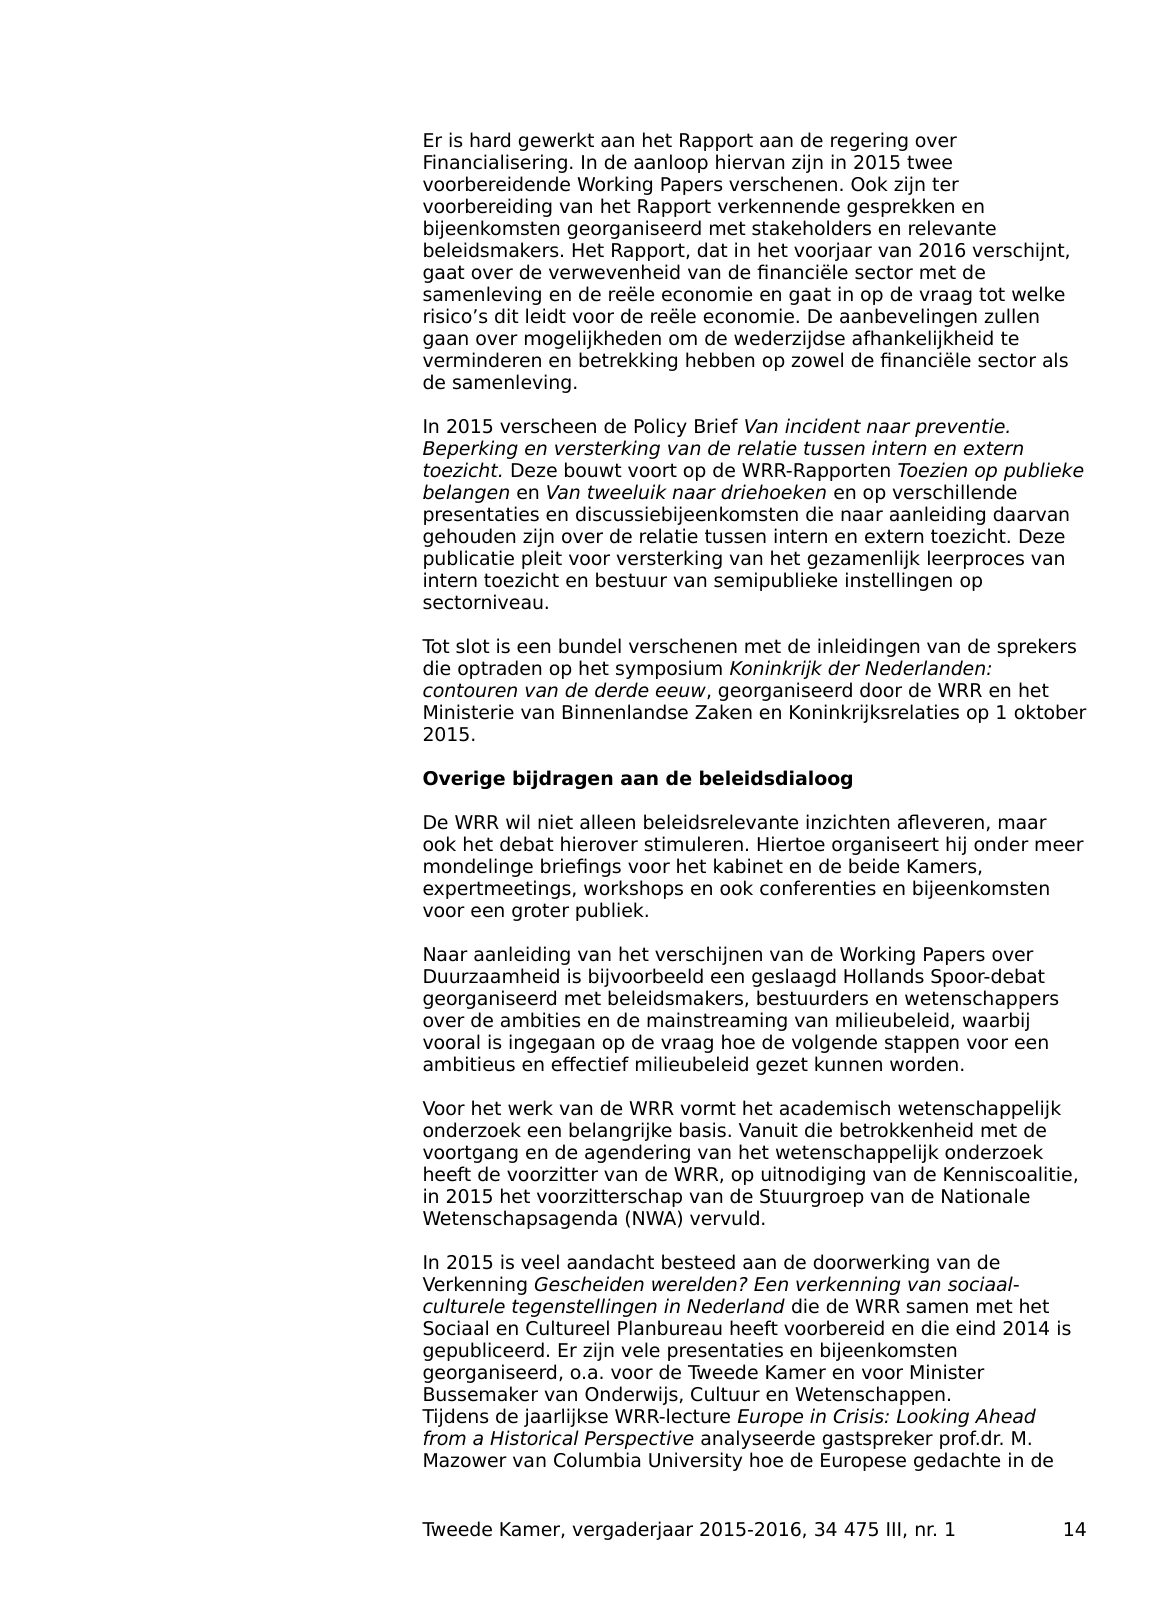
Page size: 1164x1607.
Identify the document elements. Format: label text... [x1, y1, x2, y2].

text Tot slot is een bundel verschenen met de inleidingen van de sprekers die optraden op het symposium Koninkrijk der Nederlanden: contouren van de derde eeuw, georganiseerd door de WRR en het Ministerie van Binnenlandse Zaken en Koninkrijksrelaties op 1 oktober 2015. [422, 636, 1087, 746]
text In 2015 verscheen de Policy Brief Van incident naar preventie. Beperking en versterking van de relatie tussen intern en extern toezicht. Deze bouwt voort op de WRR-Rapporten Toezien op publieke belangen en Van tweeluik naar driehoeken en op verschillende presentaties en discussiebijeenkomsten die naar aanleiding daarvan gehouden zijn over de relatie tussen intern en extern toezicht. Deze publicatie pleit voor versterking van het gezamenlijk leerproces van intern toezicht en bestuur van semipublieke instellingen op sectorniveau. [422, 416, 1087, 614]
text In 2015 is veel aandacht besteed aan de doorwerking van de Verkenning Gescheiden werelden? Een verkenning van sociaal-culturele tegenstellingen in Nederland die de WRR samen met het Sociaal en Cultureel Planbureau heeft voorbereid en die eind 2014 is gepubliceerd. Er zijn vele presentaties en bijeenkomsten georganiseerd, o.a. voor de Tweede Kamer en voor Minister Bussemaker van Onderwijs, Cultuur en Wetenschappen. [422, 1252, 1087, 1406]
text Voor het werk van de WRR vormt het academisch wetenschappelijk onderzoek een belangrijke basis. Vanuit die betrokkenheid met de voortgang en de agendering van het wetenschappelijk onderzoek heeft de voorzitter van de WRR, op uitnodiging van de Kenniscoalitie, in 2015 het voorzitterschap van de Stuurgroep van de Nationale Wetenschapsagenda (NWA) vervuld. [422, 1098, 1087, 1230]
subtitle Overige bijdragen aan de beleidsdialoog [422, 768, 1087, 790]
text De WRR wil niet alleen beleidsrelevante inzichten afleveren, maar ook het debat hierover stimuleren. Hiertoe organiseert hij onder meer mondelinge briefings voor het kabinet en de beide Kamers, expertmeetings, workshops en ook conferenties en bijeenkomsten voor een groter publiek. [422, 812, 1087, 922]
text Naar aanleiding van het verschijnen van de Working Papers over Duurzaamheid is bijvoorbeeld een geslaagd Hollands Spoor-debat georganiseerd met beleidsmakers, bestuurders en wetenschappers over de ambities en de mainstreaming van milieubeleid, waarbij vooral is ingegaan op de vraag hoe de volgende stappen voor een ambitieus en effectief milieubeleid gezet kunnen worden. [422, 944, 1087, 1076]
text Tijdens de jaarlijkse WRR-lecture Europe in Crisis: Looking Ahead from a Historical Perspective analyseerde gastspreker prof.dr. M. Mazower van Columbia University hoe de Europese gedachte in de [422, 1406, 1087, 1472]
text Er is hard gewerkt aan het Rapport aan de regering over Financialisering. In de aanloop hiervan zijn in 2015 twee voorbereidende Working Papers verschenen. Ook zijn ter voorbereiding van het Rapport verkennende gesprekken en bijeenkomsten georganiseerd met stakeholders en relevante beleidsmakers. Het Rapport, dat in het voorjaar van 2016 verschijnt, gaat over de verwevenheid van de financiële sector met de samenleving en de reële economie en gaat in op de vraag tot welke risico’s dit leidt voor de reële economie. De aanbevelingen zullen gaan over mogelijkheden om de wederzijdse afhankelijkheid te verminderen en betrekking hebben op zowel de financiële sector als de samenleving. [422, 130, 1087, 394]
